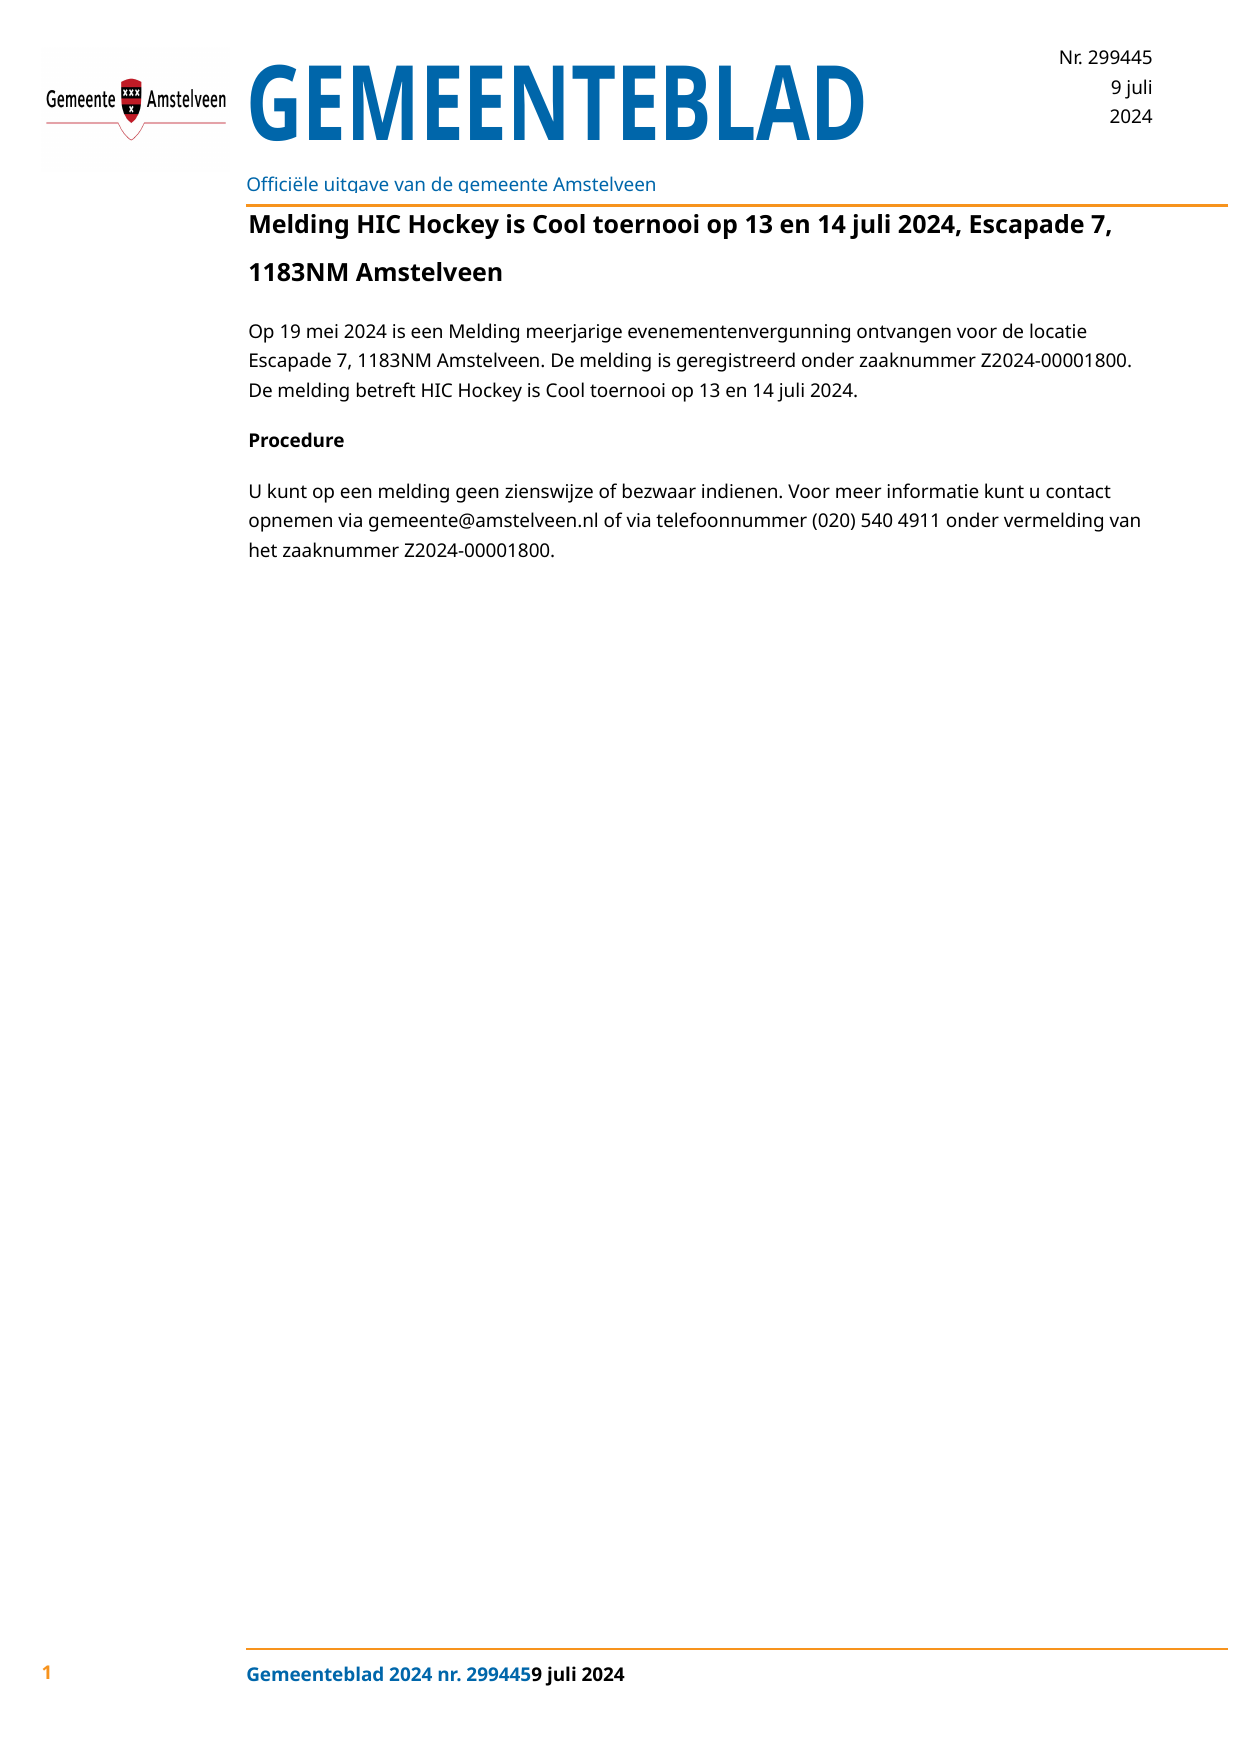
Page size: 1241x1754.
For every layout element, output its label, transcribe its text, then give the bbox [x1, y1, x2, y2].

text Op 19 mei 2024 is een Melding meerjarige evenementenvergunning ontvangen voor de locatie Escapade 7, 1183NM Amstelveen. De melding is geregistreerd onder zaaknummer Z2024-00001800. De melding betreft HIC Hockey is Cool toernooi op 13 en 14 juli 2024. [248, 318, 1152, 403]
text Procedure [248, 427, 1152, 453]
text U kunt op een melding geen zienswijze of bezwaar indienen. Voor meer informatie kunt u contact opnemen via gemeente@amstelveen.nl of via telefoonnummer (020) 540 4911 onder vermelding van het zaaknummer Z2024-00001800. [248, 478, 1152, 563]
picture [41, 47, 231, 172]
text Melding HIC Hockey is Cool toernooi op 13 en 14 juli 2024, Escapade 7, 1183NM Amstelveen [248, 207, 1152, 288]
